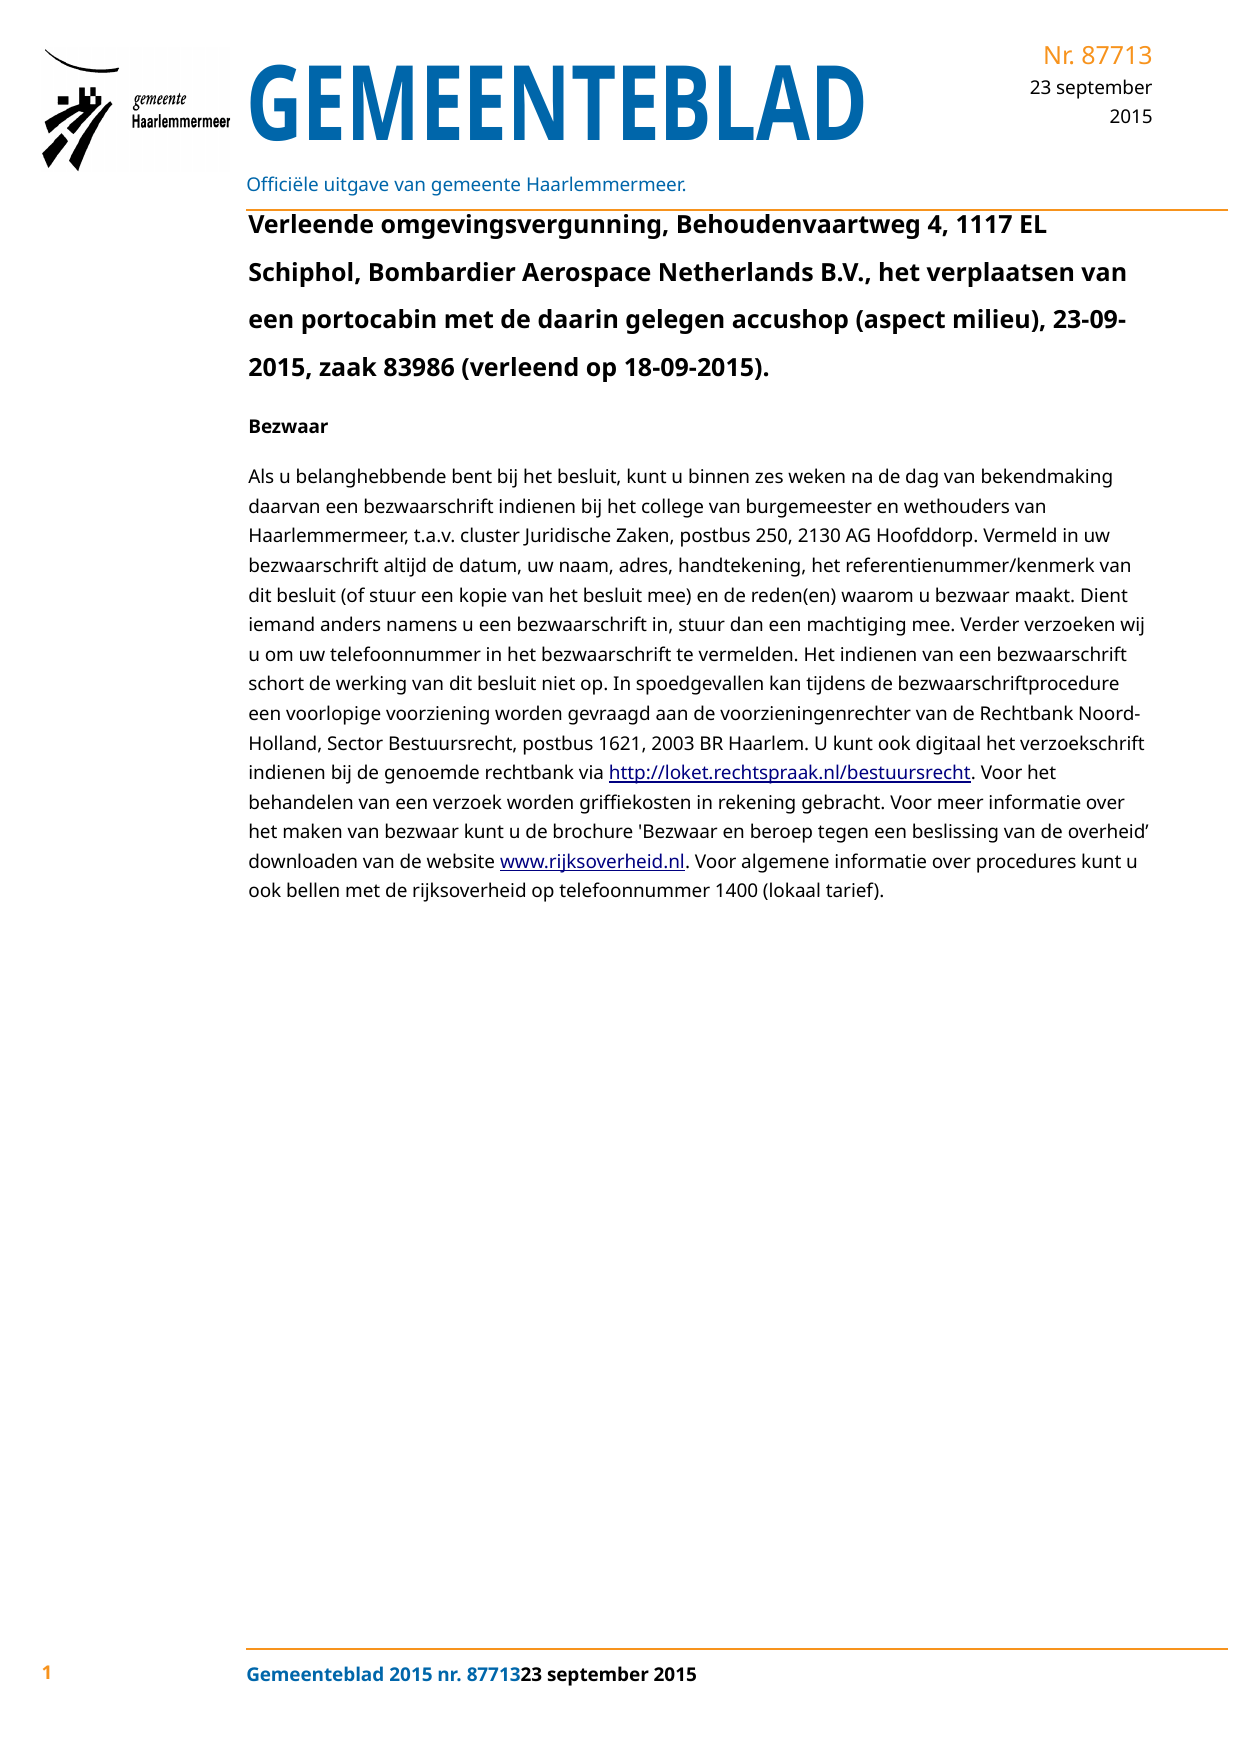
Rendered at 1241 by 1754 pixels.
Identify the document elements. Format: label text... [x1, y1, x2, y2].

text Bezwaar [248, 413, 1152, 439]
picture [41, 47, 231, 172]
text Verleende omgevingsvergunning, Behoudenvaartweg 4, 1117 EL Schiphol, Bombardier Aerospace Netherlands B.V., het verplaatsen van een portocabin met de daarin gelegen accushop (aspect milieu), 23-09-2015, zaak 83986 (verleend op 18-09-2015). [248, 211, 1152, 384]
text Als u belanghebbende bent bij het besluit, kunt u binnen zes weken na de dag van bekendmaking daarvan een bezwaarschrift indienen bij het college van burgemeester en wethouders van Haarlemmermeer, t.a.v. cluster Juridische Zaken, postbus 250, 2130 AG Hoofddorp. Vermeld in uw bezwaarschrift altijd de datum, uw naam, adres, handtekening, het referentienummer/kenmerk van dit besluit (of stuur een kopie van het besluit mee) en de reden(en) waarom u bezwaar maakt. Dient iemand anders namens u een bezwaarschrift in, stuur dan een machtiging mee. Verder verzoeken wij u om uw telefoonnummer in het bezwaarschrift te vermelden. Het indienen van een bezwaarschrift schort de werking van dit besluit niet op. In spoedgevallen kan tijdens de bezwaarschriftprocedure een voorlopige voorziening worden gevraagd aan de voorzieningenrechter van de Rechtbank Noord-Holland, Sector Bestuursrecht, postbus 1621, 2003 BR Haarlem. U kunt ook digitaal het verzoekschrift indienen bij de genoemde rechtbank via http://loket.rechtspraak.nl/bestuursrecht. Voor het behandelen van een verzoek worden griffiekosten in rekening gebracht. Voor meer informatie over het maken van bezwaar kunt u de brochure 'Bezwaar en beroep tegen een beslissing van de overheid’ downloaden van de website www.rijksoverheid.nl. Voor algemene informatie over procedures kunt u ook bellen met de rijksoverheid op telefoonnummer 1400 (lokaal tarief). [248, 463, 1152, 903]
